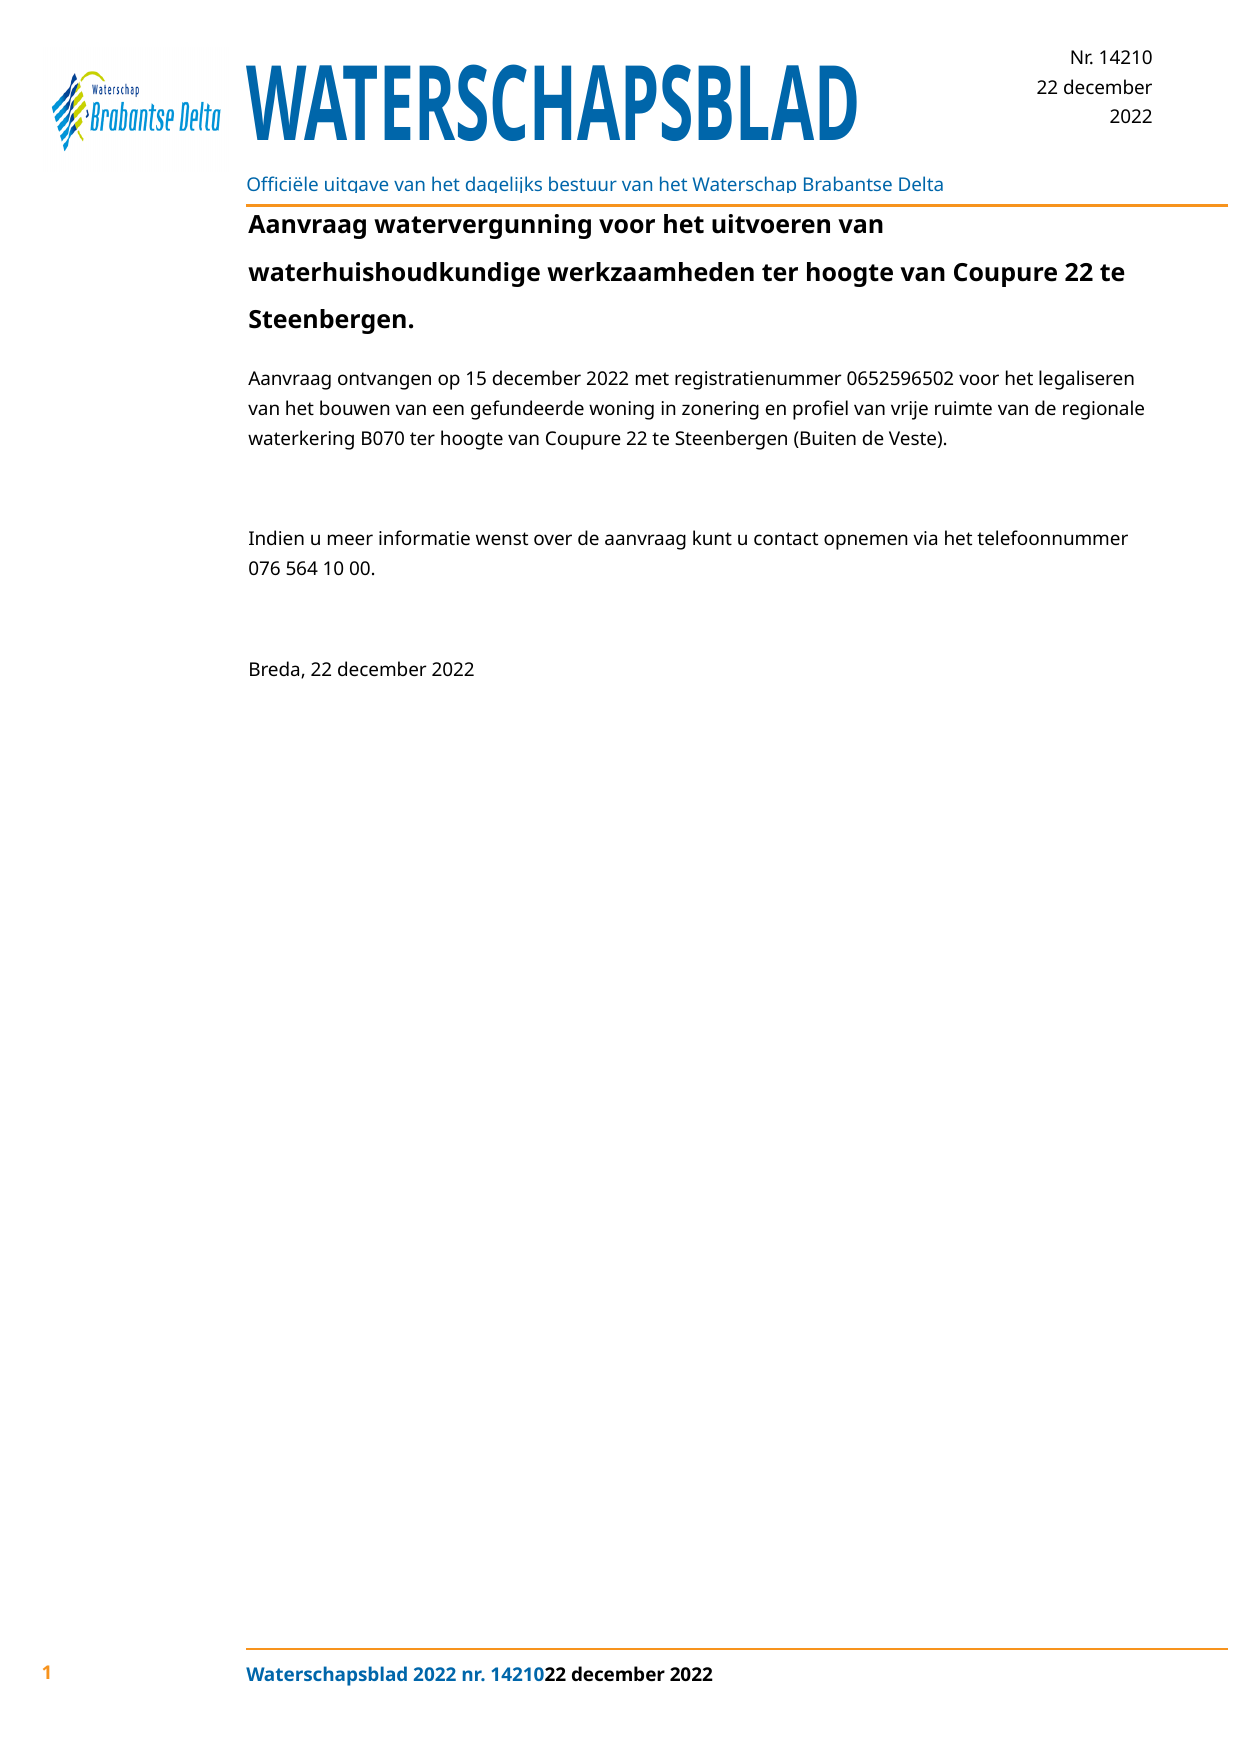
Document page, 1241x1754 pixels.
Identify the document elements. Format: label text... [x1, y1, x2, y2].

text Indien u meer informatie wenst over de aanvraag kunt u contact opnemen via het telefoonnummer 076 564 10 00. [248, 526, 1152, 581]
text Aanvraag ontvangen op 15 december 2022 met registratienummer 0652596502 voor het legaliseren van het bouwen van een gefundeerde woning in zonering en profiel van vrije ruimte van de regionale waterkering B070 ter hoogte van Coupure 22 te Steenbergen (Buiten de Veste). [248, 366, 1152, 450]
picture [41, 47, 231, 172]
text Breda, 22 december 2022 [248, 656, 1152, 682]
text Aanvraag watervergunning voor het uitvoeren van waterhuishoudkundige werkzaamheden ter hoogte van Coupure 22 te Steenbergen. [248, 207, 1152, 336]
